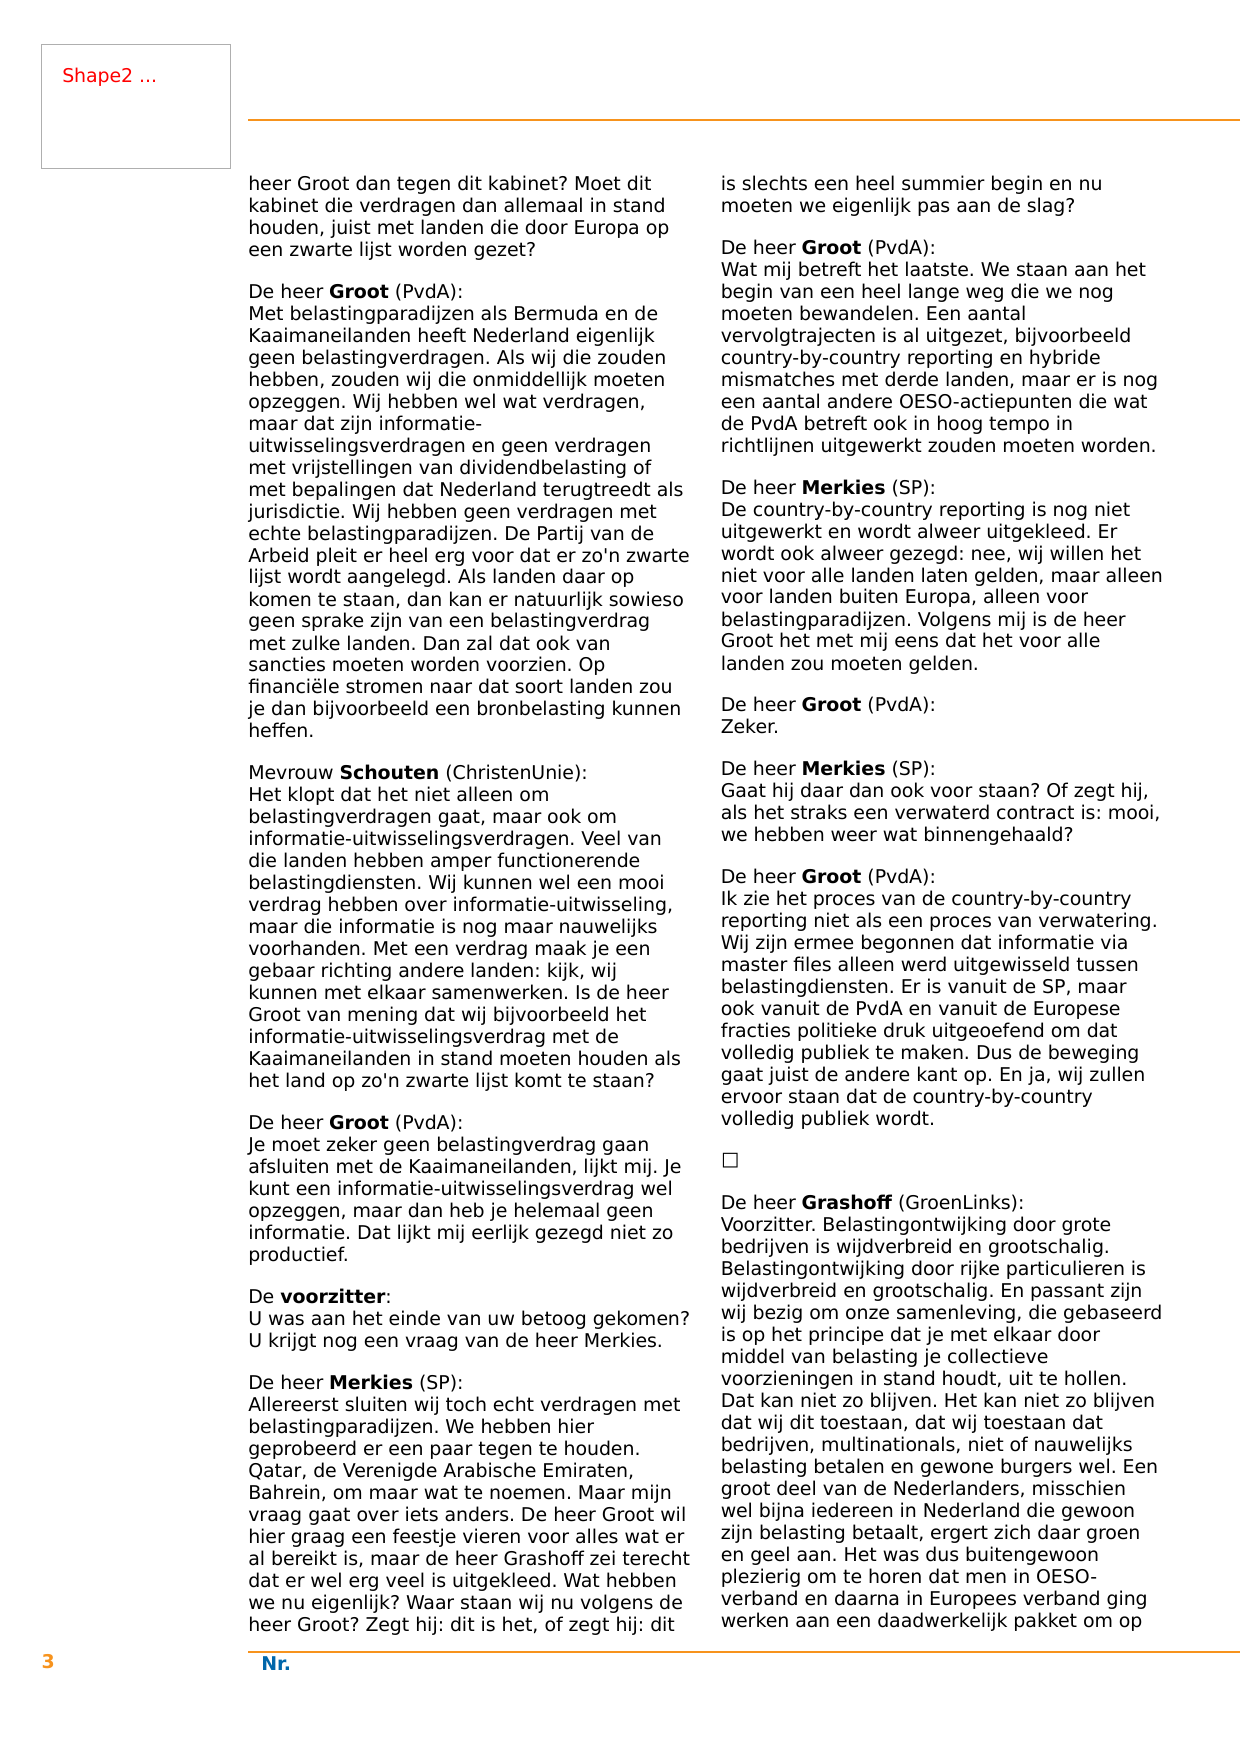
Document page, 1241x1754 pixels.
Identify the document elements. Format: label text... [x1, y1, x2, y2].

text U was aan het einde van uw betoog gekomen? U krijgt nog een vraag van de heer Merkies. [248, 1308, 691, 1352]
text Voorzitter. Belastingontwijking door grote bedrijven is wijdverbreid en grootschalig. Belastingontwijking door rijke particulieren is wijdverbreid en grootschalig. En passant zijn wij bezig om onze samenleving, die gebaseerd is op het principe dat je met elkaar door middel van belasting je collectieve voorzieningen in stand houdt, uit te hollen. [721, 1214, 1163, 1390]
text De heer Groot (PvdA): [248, 1112, 691, 1134]
text De heer Groot (PvdA): [248, 281, 691, 303]
text Wat mij betreft het laatste. We staan aan het begin van een heel lange weg die we nog moeten bewandelen. Een aantal vervolgtrajecten is al uitgezet, bijvoorbeeld country-by-country reporting en hybride mismatches met derde landen, maar er is nog een aantal andere OESO-actiepunten die wat de PvdA betreft ook in hoog tempo in richtlijnen uitgewerkt zouden moeten worden. [721, 259, 1163, 457]
text Ik zie het proces van de country-by-country reporting niet als een proces van verwatering. Wij zijn ermee begonnen dat informatie via master files alleen werd uitgewisseld tussen belastingdiensten. Er is vanuit de SP, maar ook vanuit de PvdA en vanuit de Europese fracties politieke druk uitgeoefend om dat volledig publiek te maken. Dus de beweging gaat juist de andere kant op. En ja, wij zullen ervoor staan dat de country-by-country volledig publiek wordt. [721, 888, 1163, 1130]
text Het klopt dat het niet alleen om belastingverdragen gaat, maar ook om informatie-uitwisselingsverdragen. Veel van die landen hebben amper functionerende belastingdiensten. Wij kunnen wel een mooi verdrag hebben over informatie-uitwisseling, maar die informatie is nog maar nauwelijks voorhanden. Met een verdrag maak je een gebaar richting andere landen: kijk, wij kunnen met elkaar samenwerken. Is de heer Groot van mening dat wij bijvoorbeeld het informatie-uitwisselingsverdrag met de Kaaimaneilanden in stand moeten houden als het land op zo'n zwarte lijst komt te staan? [248, 784, 691, 1092]
text De heer Merkies (SP): [248, 1372, 691, 1394]
text is slechts een heel summier begin en nu moeten we eigenlijk pas aan de slag? [721, 173, 1163, 217]
text Met belastingparadijzen als Bermuda en de Kaaimaneilanden heeft Nederland eigenlijk geen belastingverdragen. Als wij die zouden hebben, zouden wij die onmiddellijk moeten opzeggen. Wij hebben wel wat verdragen, maar dat zijn informatie-uitwisselingsverdragen en geen verdragen met vrijstellingen van dividendbelasting of met bepalingen dat Nederland terugtreedt als jurisdictie. Wij hebben geen verdragen met echte belastingparadijzen. De Partij van de Arbeid pleit er heel erg voor dat er zo'n zwarte lijst wordt aangelegd. Als landen daar op komen te staan, dan kan er natuurlijk sowieso geen sprake zijn van een belastingverdrag met zulke landen. Dan zal dat ook van sancties moeten worden voorzien. Op financiële stromen naar dat soort landen zou je dan bijvoorbeeld een bronbelasting kunnen heffen. [248, 303, 691, 742]
text Allereerst sluiten wij toch echt verdragen met belastingparadijzen. We hebben hier geprobeerd er een paar tegen te houden. Qatar, de Verenigde Arabische Emiraten, Bahrein, om maar wat te noemen. Maar mijn vraag gaat over iets anders. De heer Groot wil hier graag een feestje vieren voor alles wat er al bereikt is, maar de heer Grashoff zei terecht dat er wel erg veel is uitgekleed. Wat hebben we nu eigenlijk? Waar staan wij nu volgens de heer Groot? Zegt hij: dit is het, of zegt hij: dit [248, 1394, 691, 1636]
text Mevrouw Schouten (ChristenUnie): [248, 762, 691, 784]
text De heer Grashoff (GroenLinks): [721, 1192, 1163, 1214]
text De heer Merkies (SP): [721, 477, 1163, 498]
text De voorzitter: [248, 1286, 691, 1308]
text De heer Groot (PvdA): [721, 237, 1163, 259]
text De heer Groot (PvdA): [721, 866, 1163, 888]
text De country-by-country reporting is nog niet uitgewerkt en wordt alweer uitgekleed. Er wordt ook alweer gezegd: nee, wij willen het niet voor alle landen laten gelden, maar alleen voor landen buiten Europa, alleen voor belastingparadijzen. Volgens mij is de heer Groot het met mij eens dat het voor alle landen zou moeten gelden. [721, 498, 1163, 674]
text Zeker. [721, 716, 1163, 738]
text Je moet zeker geen belastingverdrag gaan afsluiten met de Kaaimaneilanden, lijkt mij. Je kunt een informatie-uitwisselingsverdrag wel opzeggen, maar dan heb je helemaal geen informatie. Dat lijkt mij eerlijk gezegd niet zo productief. [248, 1134, 691, 1266]
text De heer Merkies (SP): [721, 758, 1163, 780]
text heer Groot dan tegen dit kabinet? Moet dit kabinet die verdragen dan allemaal in stand houden, juist met landen die door Europa op een zwarte lijst worden gezet? [248, 173, 691, 261]
text ⬜ [721, 1150, 1163, 1172]
text De heer Groot (PvdA): [721, 694, 1163, 716]
text Dat kan niet zo blijven. Het kan niet zo blijven dat wij dit toestaan, dat wij toestaan dat bedrijven, multinationals, niet of nauwelijks belasting betalen en gewone burgers wel. Een groot deel van de Nederlanders, misschien wel bijna iedereen in Nederland die gewoon zijn belasting betaalt, ergert zich daar groen en geel aan. Het was dus buitengewoon plezierig om te horen dat men in OESO-verband en daarna in Europees verband ging werken aan een daadwerkelijk pakket om op [721, 1390, 1163, 1632]
text Gaat hij daar dan ook voor staan? Of zegt hij, als het straks een verwaterd contract is: mooi, we hebben weer wat binnengehaald? [721, 780, 1163, 846]
